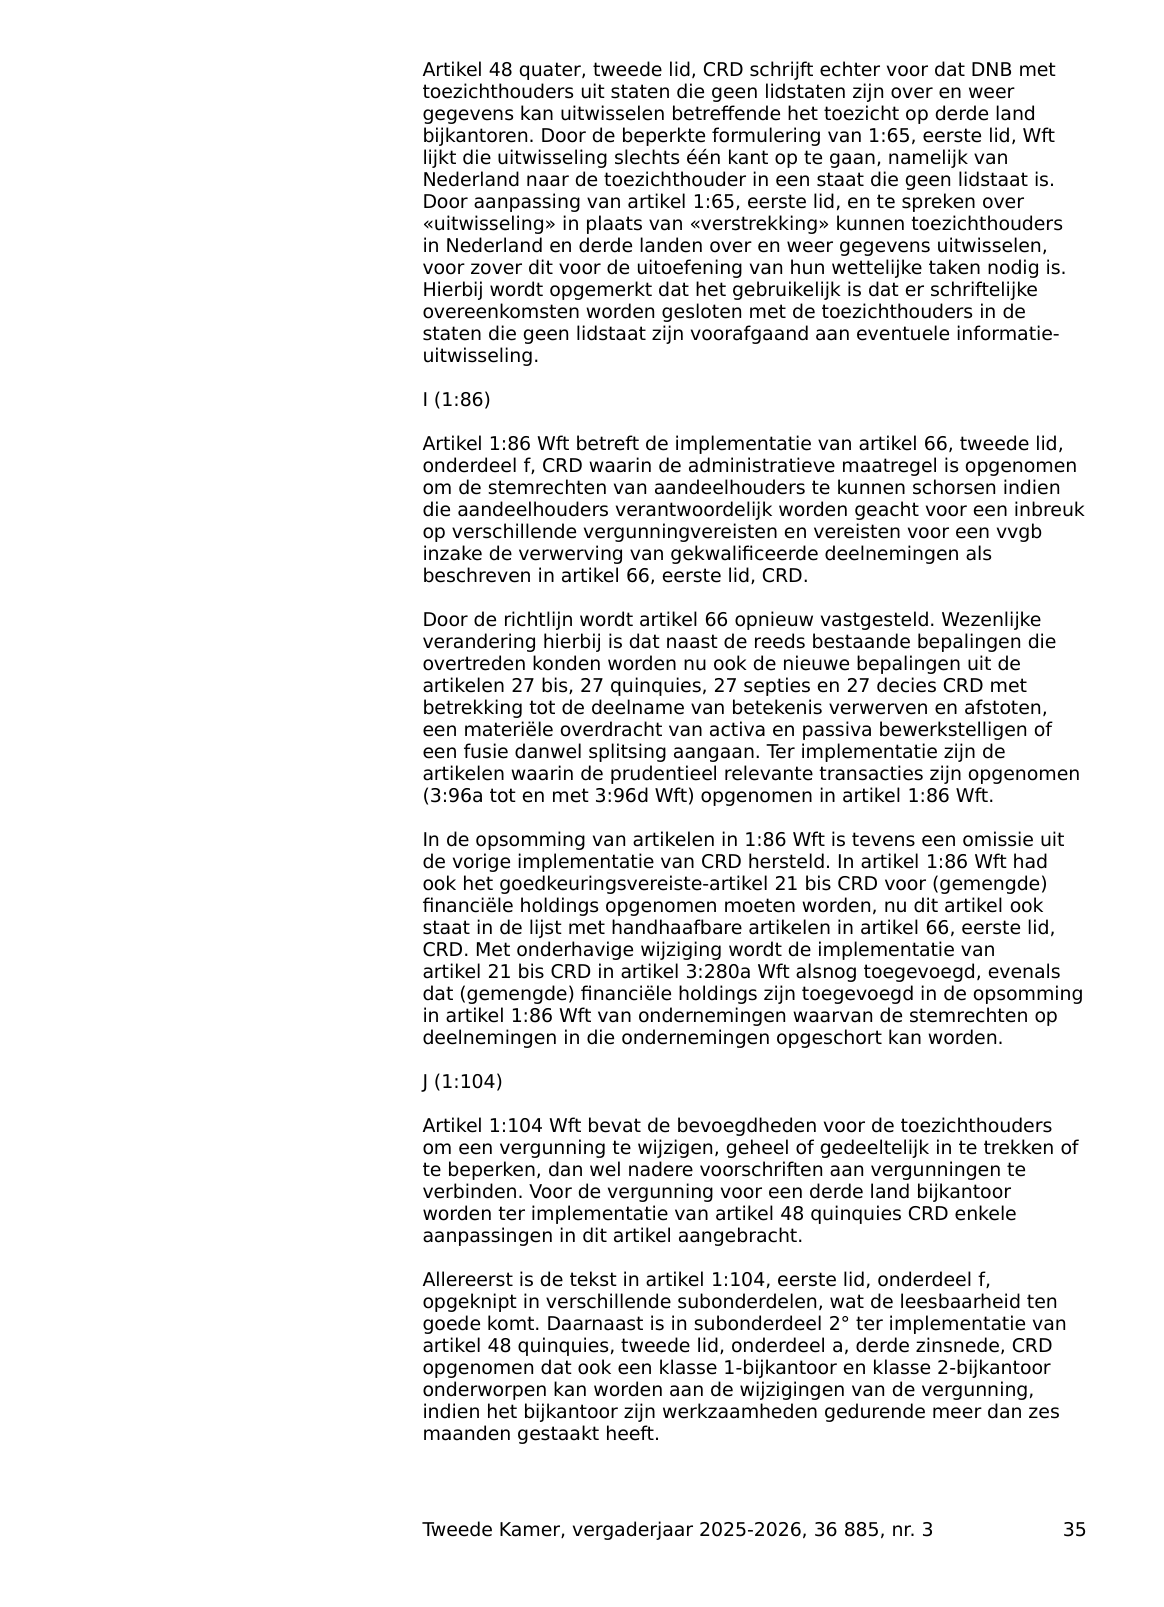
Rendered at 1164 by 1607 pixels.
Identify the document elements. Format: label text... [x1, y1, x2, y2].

text In de opsomming van artikelen in 1:86 Wft is tevens een omissie uit de vorige implementatie van CRD hersteld. In artikel 1:86 Wft had ook het goedkeuringsvereiste-artikel 21 bis CRD voor (gemengde) financiële holdings opgenomen moeten worden, nu dit artikel ook staat in de lijst met handhaafbare artikelen in artikel 66, eerste lid, CRD. Met onderhavige wijziging wordt de implementatie van artikel 21 bis CRD in artikel 3:280a Wft alsnog toegevoegd, evenals dat (gemengde) financiële holdings zijn toegevoegd in de opsomming in artikel 1:86 Wft van ondernemingen waarvan de stemrechten op deelnemingen in die ondernemingen opgeschort kan worden. [422, 829, 1087, 1049]
text Door de richtlijn wordt artikel 66 opnieuw vastgesteld. Wezenlijke verandering hierbij is dat naast de reeds bestaande bepalingen die overtreden konden worden nu ook de nieuwe bepalingen uit de artikelen 27 bis, 27 quinquies, 27 septies en 27 decies CRD met betrekking tot de deelname van betekenis verwerven en afstoten, een materiële overdracht van activa en passiva bewerkstelligen of een fusie danwel splitsing aangaan. Ter implementatie zijn de artikelen waarin de prudentieel relevante transacties zijn opgenomen (3:96a tot en met 3:96d Wft) opgenomen in artikel 1:86 Wft. [422, 609, 1087, 807]
text Artikel 1:86 Wft betreft de implementatie van artikel 66, tweede lid, onderdeel f, CRD waarin de administratieve maatregel is opgenomen om de stemrechten van aandeelhouders te kunnen schorsen indien die aandeelhouders verantwoordelijk worden geacht voor een inbreuk op verschillende vergunningvereisten en vereisten voor een vvgb inzake de verwerving van gekwalificeerde deelnemingen als beschreven in artikel 66, eerste lid, CRD. [422, 433, 1087, 587]
subtitle I (1:86) [422, 389, 1087, 411]
text Allereerst is de tekst in artikel 1:104, eerste lid, onderdeel f, opgeknipt in verschillende subonderdelen, wat de leesbaarheid ten goede komt. Daarnaast is in subonderdeel 2° ter implementatie van artikel 48 quinquies, tweede lid, onderdeel a, derde zinsnede, CRD opgenomen dat ook een klasse 1-bijkantoor en klasse 2-bijkantoor onderworpen kan worden aan de wijzigingen van de vergunning, indien het bijkantoor zijn werkzaamheden gedurende meer dan zes maanden gestaakt heeft. [422, 1269, 1087, 1445]
text Artikel 48 quater, tweede lid, CRD schrijft echter voor dat DNB met toezichthouders uit staten die geen lidstaten zijn over en weer gegevens kan uitwisselen betreffende het toezicht op derde land bijkantoren. Door de beperkte formulering van 1:65, eerste lid, Wft lijkt die uitwisseling slechts één kant op te gaan, namelijk van Nederland naar de toezichthouder in een staat die geen lidstaat is. Door aanpassing van artikel 1:65, eerste lid, en te spreken over «uitwisseling» in plaats van «verstrekking» kunnen toezichthouders in Nederland en derde landen over en weer gegevens uitwisselen, voor zover dit voor de uitoefening van hun wettelijke taken nodig is. Hierbij wordt opgemerkt dat het gebruikelijk is dat er schriftelijke overeenkomsten worden gesloten met de toezichthouders in de staten die geen lidstaat zijn voorafgaand aan eventuele informatie-uitwisseling. [422, 59, 1087, 367]
subtitle J (1:104) [422, 1071, 1087, 1093]
text Artikel 1:104 Wft bevat de bevoegdheden voor de toezichthouders om een vergunning te wijzigen, geheel of gedeeltelijk in te trekken of te beperken, dan wel nadere voorschriften aan vergunningen te verbinden. Voor de vergunning voor een derde land bijkantoor worden ter implementatie van artikel 48 quinquies CRD enkele aanpassingen in dit artikel aangebracht. [422, 1115, 1087, 1247]
